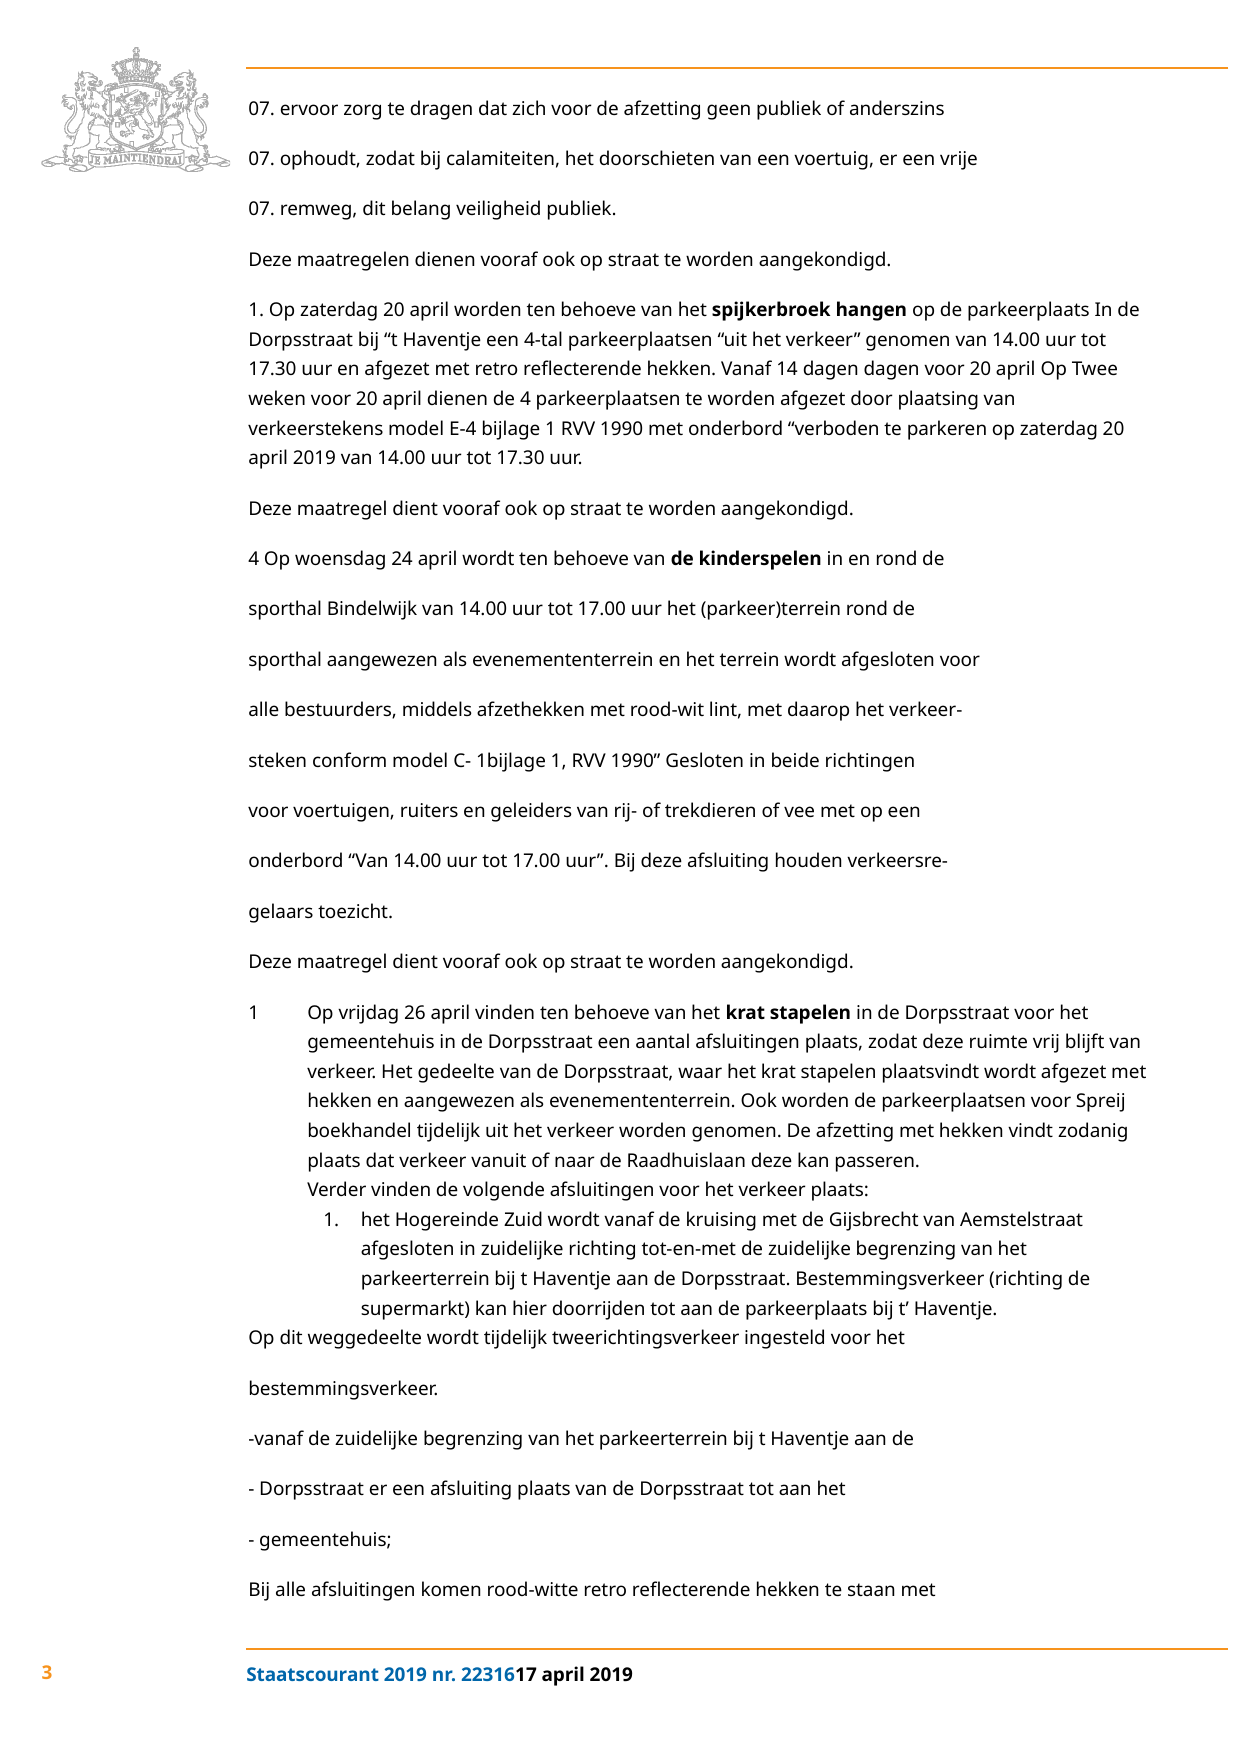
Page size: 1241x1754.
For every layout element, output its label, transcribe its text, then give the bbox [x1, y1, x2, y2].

picture [41, 47, 231, 172]
text Deze maatregel dient vooraf ook op straat te worden aangekondigd. [248, 495, 1152, 521]
text - gemeentehuis; [248, 1526, 1152, 1552]
text Bij alle afsluitingen komen rood-witte retro reflecterende hekken te staan met [248, 1576, 1152, 1602]
text sporthal aangewezen als evenemententerrein en het terrein wordt afgesloten voor [248, 646, 1152, 672]
list Verder vinden de volgende afsluitingen voor het verkeer plaats: [248, 1176, 1152, 1202]
text Deze maatregelen dienen vooraf ook op straat te worden aangekondigd. [248, 246, 1152, 272]
text voor voertuigen, ruiters en geleiders van rij- of trekdieren of vee met op een [248, 797, 1152, 823]
text -vanaf de zuidelijke begrenzing van het parkeerterrein bij t Haventje aan de [248, 1425, 1152, 1451]
text gelaars toezicht. [248, 898, 1152, 924]
list het Hogereinde Zuid wordt vanaf de kruising met de Gijsbrecht van Aemstelstraat afgesloten in zuidelijke richting tot-en-met de zuidelijke begrenzing van het parkeerterrein bij t Haventje aan de Dorpsstraat. Bestemmingsverkeer (richting de supermarkt) kan hier doorrijden tot aan de parkeerplaats bij t’ Haventje. [323, 1206, 1152, 1321]
list Op vrijdag 26 april vinden ten behoeve van het krat stapelen in de Dorpsstraat voor het gemeentehuis in de Dorpsstraat een aantal afsluitingen plaats, zodat deze ruimte vrij blijft van verkeer. Het gedeelte van de Dorpsstraat, waar het krat stapelen plaatsvindt wordt afgezet met hekken en aangewezen als evenemententerrein. Ook worden de parkeerplaatsen voor Spreij boekhandel tijdelijk uit het verkeer worden genomen. De afzetting met hekken vindt zodanig [248, 999, 1152, 1143]
text sporthal Bindelwijk van 14.00 uur tot 17.00 uur het (parkeer)terrein rond de [248, 596, 1152, 621]
text Deze maatregel dient vooraf ook op straat te worden aangekondigd. [248, 948, 1152, 974]
text alle bestuurders, middels afzethekken met rood-wit lint, met daarop het verkeer- [248, 696, 1152, 722]
list plaats dat verkeer vanuit of naar de Raadhuislaan deze kan passeren. [248, 1147, 1152, 1173]
text onderbord “Van 14.00 uur tot 17.00 uur”. Bij deze afsluiting houden verkeersre- [248, 848, 1152, 873]
text - Dorpsstraat er een afsluiting plaats van de Dorpsstraat tot aan het [248, 1476, 1152, 1501]
text 07. ervoor zorg te dragen dat zich voor de afzetting geen publiek of anderszins [248, 95, 1152, 121]
text Op dit weggedeelte wordt tijdelijk tweerichtingsverkeer ingesteld voor het [248, 1324, 1152, 1350]
text 1. Op zaterdag 20 april worden ten behoeve van het spijkerbroek hangen op de parkeerplaats In de Dorpsstraat bij “t Haventje een 4-tal parkeerplaatsen “uit het verkeer” genomen van 14.00 uur tot 17.30 uur en afgezet met retro reflecterende hekken. Vanaf 14 dagen dagen voor 20 april Op Twee weken voor 20 april dienen de 4 parkeerplaatsen te worden afgezet door plaatsing van verkeerstekens model E-4 bijlage 1 RVV 1990 met onderbord “verboden te parkeren op zaterdag 20 april 2019 van 14.00 uur tot 17.30 uur. [248, 296, 1152, 470]
text 07. remweg, dit belang veiligheid publiek. [248, 196, 1152, 221]
text steken conform model C- 1bijlage 1, RVV 1990” Gesloten in beide richtingen [248, 747, 1152, 773]
text bestemmingsverkeer. [248, 1375, 1152, 1401]
text 07. ophoudt, zodat bij calamiteiten, het doorschieten van een voertuig, er een vrije [248, 145, 1152, 171]
text 4 Op woensdag 24 april wordt ten behoeve van de kinderspelen in en rond de [248, 545, 1152, 571]
